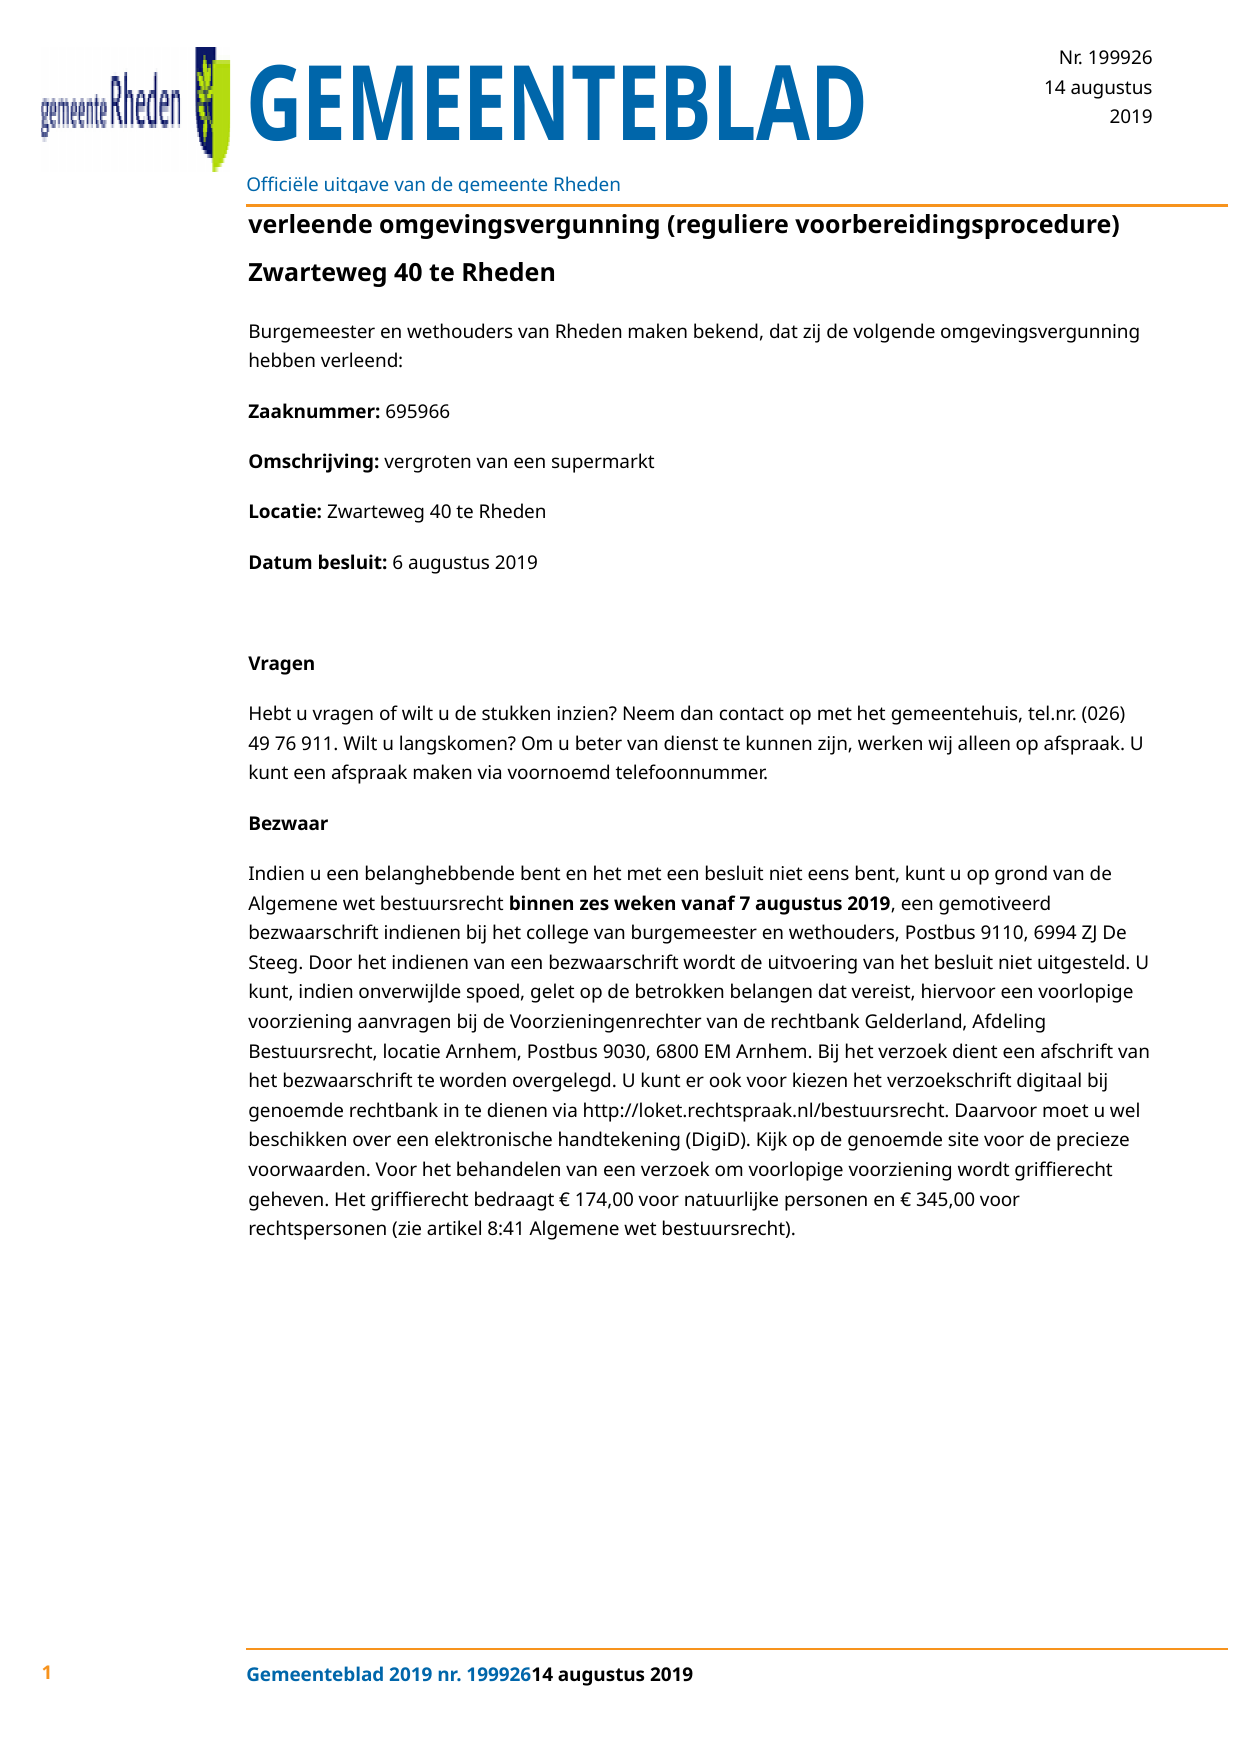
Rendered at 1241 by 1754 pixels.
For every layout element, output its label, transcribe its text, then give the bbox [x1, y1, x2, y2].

text verleende omgevingsvergunning (reguliere voorbereidingsprocedure) Zwarteweg 40 te Rheden [248, 207, 1152, 288]
text Burgemeester en wethouders van Rheden maken bekend, dat zij de volgende omgevingsvergunning hebben verleend: [248, 318, 1152, 373]
text Zaaknummer: 695966 [248, 398, 1152, 424]
text Bezwaar [248, 810, 1152, 836]
text Locatie: Zwarteweg 40 te Rheden [248, 499, 1152, 524]
text Hebt u vragen of wilt u de stukken inzien? Neem dan contact op met het gemeentehuis, tel.nr. (026) 49 76 911. Wilt u langskomen? Om u beter van dienst te kunnen zijn, werken wij alleen op afspraak. U kunt een afspraak maken via voornoemd telefoonnummer. [248, 700, 1152, 785]
text Indien u een belanghebbende bent en het met een besluit niet eens bent, kunt u op grond van de Algemene wet bestuursrecht binnen zes weken vanaf 7 augustus 2019, een gemotiveerd bezwaarschrift indienen bij het college van burgemeester en wethouders, Postbus 9110, 6994 ZJ De Steeg. Door het indienen van een bezwaarschrift wordt de uitvoering van het besluit niet uitgesteld. U kunt, indien onverwijlde spoed, gelet op de betrokken belangen dat vereist, hiervoor een voorlopige voorziening aanvragen bij de Voorzieningenrechter van de rechtbank Gelderland, Afdeling Bestuursrecht, locatie Arnhem, Postbus 9030, 6800 EM Arnhem. Bij het verzoek dient een afschrift van het bezwaarschrift te worden overgelegd. U kunt er ook voor kiezen het verzoekschrift digitaal bij genoemde rechtbank in te dienen via http://loket.rechtspraak.nl/bestuursrecht. Daarvoor moet u wel beschikken over een elektronische handtekening (DigiD). Kijk op de genoemde site voor de precieze voorwaarden. Voor het behandelen van een verzoek om voorlopige voorziening wordt griffierecht geheven. Het griffierecht bedraagt € 174,00 voor natuurlijke personen en € 345,00 voor rechtspersonen (zie artikel 8:41 Algemene wet bestuursrecht). [248, 860, 1152, 1241]
text Datum besluit: 6 augustus 2019 [248, 549, 1152, 575]
picture [41, 47, 231, 172]
text Vragen [248, 650, 1152, 676]
text Omschrijving: vergroten van een supermarkt [248, 448, 1152, 474]
